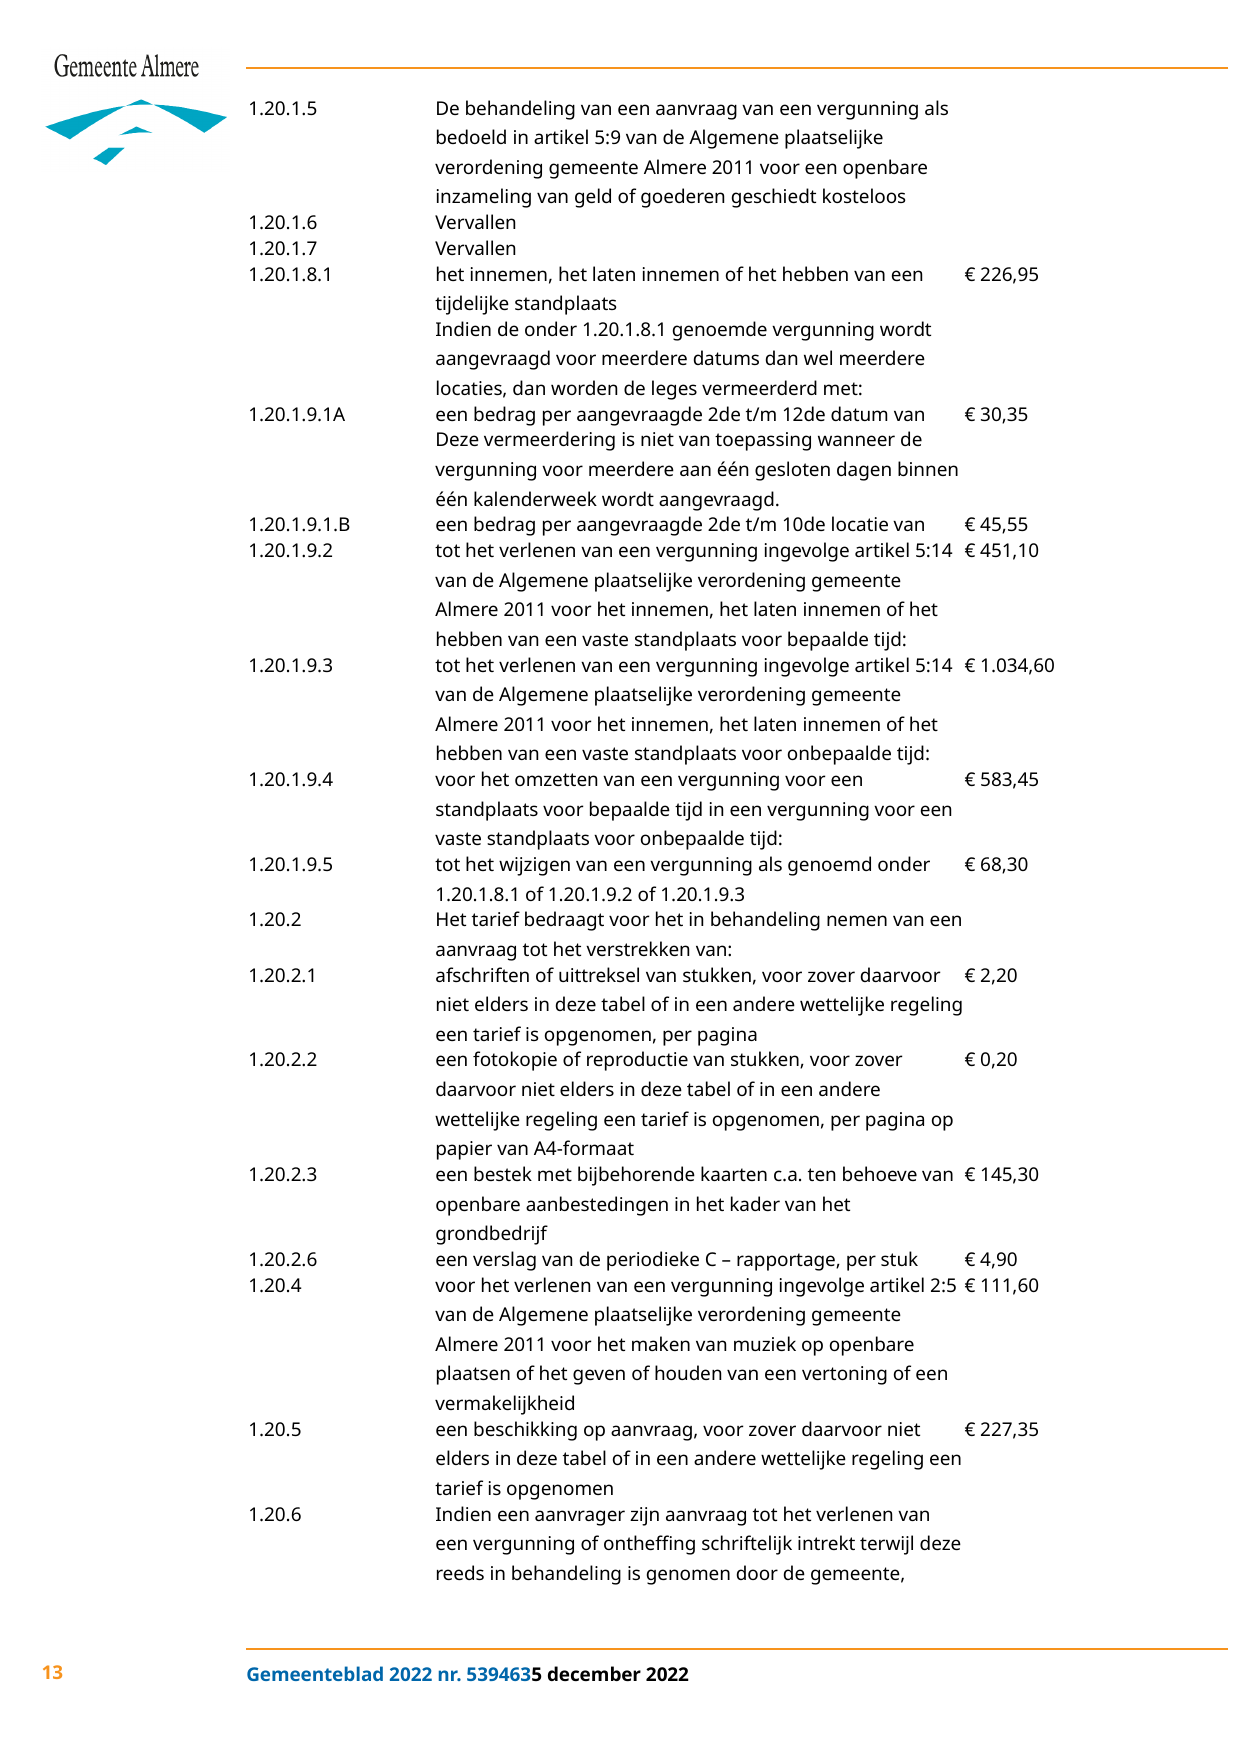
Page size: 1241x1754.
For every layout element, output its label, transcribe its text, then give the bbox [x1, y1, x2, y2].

table_cell [964, 1501, 1152, 1586]
table_cell 1.20.1.9.1A [248, 401, 435, 427]
table_cell 1.20.1.8.1 [248, 261, 435, 316]
table_cell 1.20.6 [248, 1501, 435, 1586]
table_cell een bedrag per aangevraagde 2de t/m 10de locatie van [435, 512, 964, 537]
table_cell voor het omzetten van een vergunning voor een standplaats voor bepaalde tijd in een vergunning voor een vaste standplaats voor onbepaalde tijd: [435, 766, 964, 851]
table_cell € 227,35 [964, 1416, 1152, 1501]
table_cell € 45,55 [964, 512, 1152, 537]
table_cell [964, 235, 1152, 261]
table_cell een bestek met bijbehorende kaarten c.a. ten behoeve van openbare aanbestedingen in het kader van het grondbedrijf [435, 1161, 964, 1246]
table_cell 1.20.2.2 [248, 1047, 435, 1161]
table_cell € 583,45 [964, 766, 1152, 851]
table_cell 1.20.1.9.1.B [248, 512, 435, 537]
table_cell [964, 209, 1152, 235]
table_cell [964, 95, 1152, 209]
table_cell € 30,35 [964, 401, 1152, 427]
table_cell tot het wijzigen van een vergunning als genoemd onder 1.20.1.8.1 of 1.20.1.9.2 of 1.20.1.9.3 [435, 851, 964, 906]
table_cell Deze vermeerdering is niet van toepassing wanneer de vergunning voor meerdere aan één gesloten dagen binnen één kalenderweek wordt aangevraagd. [435, 427, 964, 512]
table_cell Vervallen [435, 209, 964, 235]
table_cell 1.20.1.9.5 [248, 851, 435, 906]
table_cell een bedrag per aangevraagde 2de t/m 12de datum van [435, 401, 964, 427]
table_cell een verslag van de periodieke C – rapportage, per stuk [435, 1246, 964, 1272]
table_cell 1.20.1.9.4 [248, 766, 435, 851]
table_cell 1.20.2.6 [248, 1246, 435, 1272]
table_cell 1.20.4 [248, 1272, 435, 1416]
table_cell Indien de onder 1.20.1.8.1 genoemde vergunning wordt aangevraagd voor meerdere datums dan wel meerdere locaties, dan worden de leges vermeerderd met: [435, 316, 964, 401]
table_cell € 4,90 [964, 1246, 1152, 1272]
table_cell 1.20.1.6 [248, 209, 435, 235]
table_cell 1.20.2.1 [248, 962, 435, 1047]
table_cell € 451,10 [964, 537, 1152, 652]
table_cell € 145,30 [964, 1161, 1152, 1246]
table_cell € 68,30 [964, 851, 1152, 906]
table_cell € 2,20 [964, 962, 1152, 1047]
table_cell het innemen, het laten innemen of het hebben van een tijdelijke standplaats [435, 261, 964, 316]
table_cell 1.20.2 [248, 906, 435, 962]
table_cell 1.20.1.5 [248, 95, 435, 209]
table_cell € 111,60 [964, 1272, 1152, 1416]
table_cell 1.20.1.9.2 [248, 537, 435, 652]
table_cell Het tarief bedraagt voor het in behandeling nemen van een aanvraag tot het verstrekken van: [435, 906, 964, 962]
table_cell € 1.034,60 [964, 652, 1152, 766]
table_cell [964, 906, 1152, 962]
table_cell € 0,20 [964, 1047, 1152, 1161]
table_cell Indien een aanvrager zijn aanvraag tot het verlenen van een vergunning of ontheffing schriftelijk intrekt terwijl deze reeds in behandeling is genomen door de gemeente, [435, 1501, 964, 1586]
table_cell 1.20.1.7 [248, 235, 435, 261]
table_cell 1.20.1.9.3 [248, 652, 435, 766]
table_cell [248, 427, 435, 512]
table_cell afschriften of uittreksel van stukken, voor zover daarvoor niet elders in deze tabel of in een andere wettelijke regeling een tarief is opgenomen, per pagina [435, 962, 964, 1047]
table_cell € 226,95 [964, 261, 1152, 316]
table_cell een fotokopie of reproductie van stukken, voor zover daarvoor niet elders in deze tabel of in een andere wettelijke regeling een tarief is opgenomen, per pagina op papier van A4-formaat [435, 1047, 964, 1161]
table_cell tot het verlenen van een vergunning ingevolge artikel 5:14 van de Algemene plaatselijke verordening gemeente Almere 2011 voor het innemen, het laten innemen of het hebben van een vaste standplaats voor bepaalde tijd: [435, 537, 964, 652]
table_cell [964, 316, 1152, 401]
picture [41, 47, 231, 172]
table_cell [964, 427, 1152, 512]
table_cell een beschikking op aanvraag, voor zover daarvoor niet elders in deze tabel of in een andere wettelijke regeling een tarief is opgenomen [435, 1416, 964, 1501]
table_cell De behandeling van een aanvraag van een vergunning als bedoeld in artikel 5:9 van de Algemene plaatselijke verordening gemeente Almere 2011 voor een openbare inzameling van geld of goederen geschiedt kosteloos [435, 95, 964, 209]
table_cell voor het verlenen van een vergunning ingevolge artikel 2:5 van de Algemene plaatselijke verordening gemeente Almere 2011 voor het maken van muziek op openbare plaatsen of het geven of houden van een vertoning of een vermakelijkheid [435, 1272, 964, 1416]
table_cell tot het verlenen van een vergunning ingevolge artikel 5:14 van de Algemene plaatselijke verordening gemeente Almere 2011 voor het innemen, het laten innemen of het hebben van een vaste standplaats voor onbepaalde tijd: [435, 652, 964, 766]
table_cell [248, 316, 435, 401]
table_cell 1.20.5 [248, 1416, 435, 1501]
table_cell 1.20.2.3 [248, 1161, 435, 1246]
table_cell Vervallen [435, 235, 964, 261]
